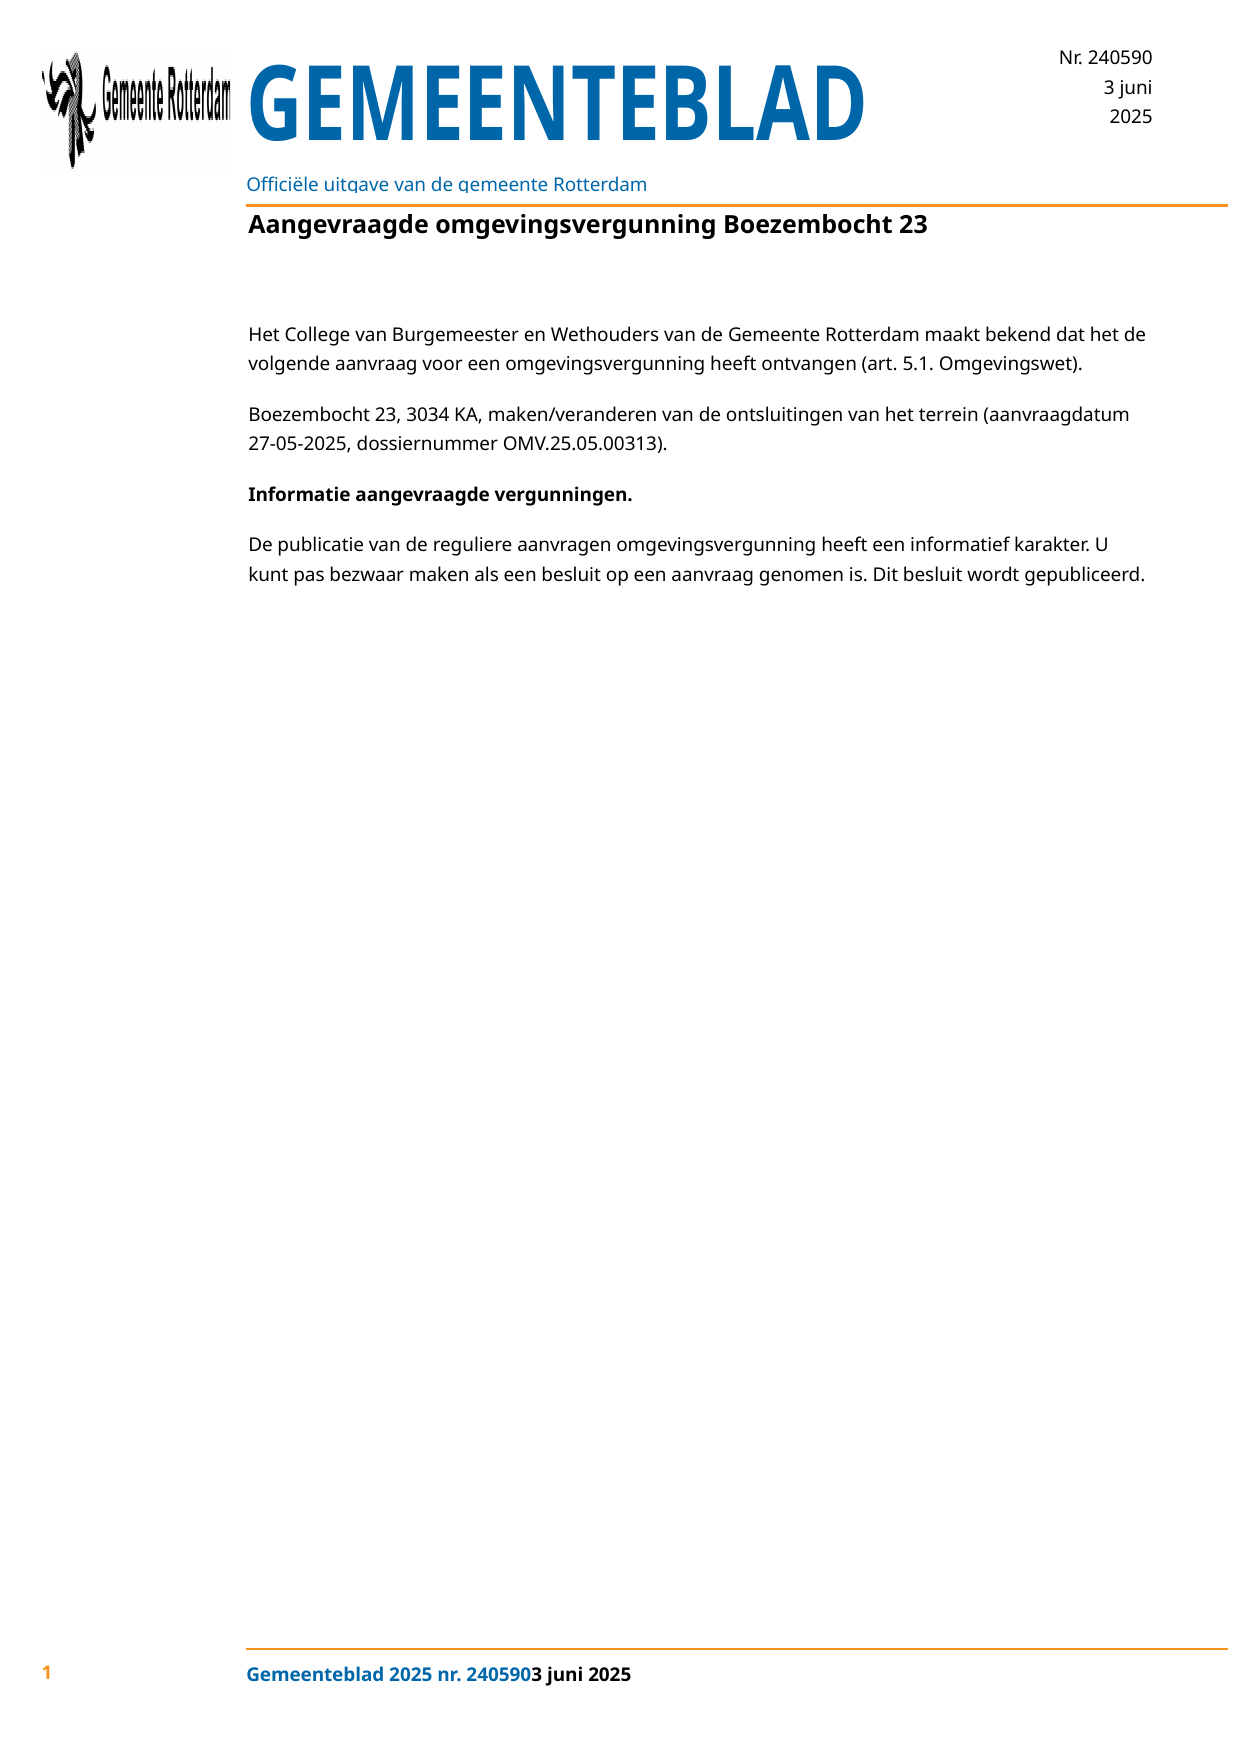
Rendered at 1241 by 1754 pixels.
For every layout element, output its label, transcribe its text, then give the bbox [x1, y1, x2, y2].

text Boezembocht 23, 3034 KA, maken/veranderen van de ontsluitingen van het terrein (aanvraagdatum 27-05-2025, dossiernummer OMV.25.05.00313). [248, 401, 1152, 456]
picture [41, 47, 231, 172]
text Het College van Burgemeester en Wethouders van de Gemeente Rotterdam maakt bekend dat het de volgende aanvraag voor een omgevingsvergunning heeft ontvangen (art. 5.1. Omgevingswet). [248, 321, 1152, 376]
text Informatie aangevraagde vergunningen. [248, 481, 1152, 506]
text Aangevraagde omgevingsvergunning Boezembocht 23 [248, 207, 1152, 241]
text De publicatie van de reguliere aanvragen omgevingsvergunning heeft een informatief karakter. U kunt pas bezwaar maken als een besluit op een aanvraag genomen is. Dit besluit wordt gepubliceerd. [248, 531, 1152, 586]
